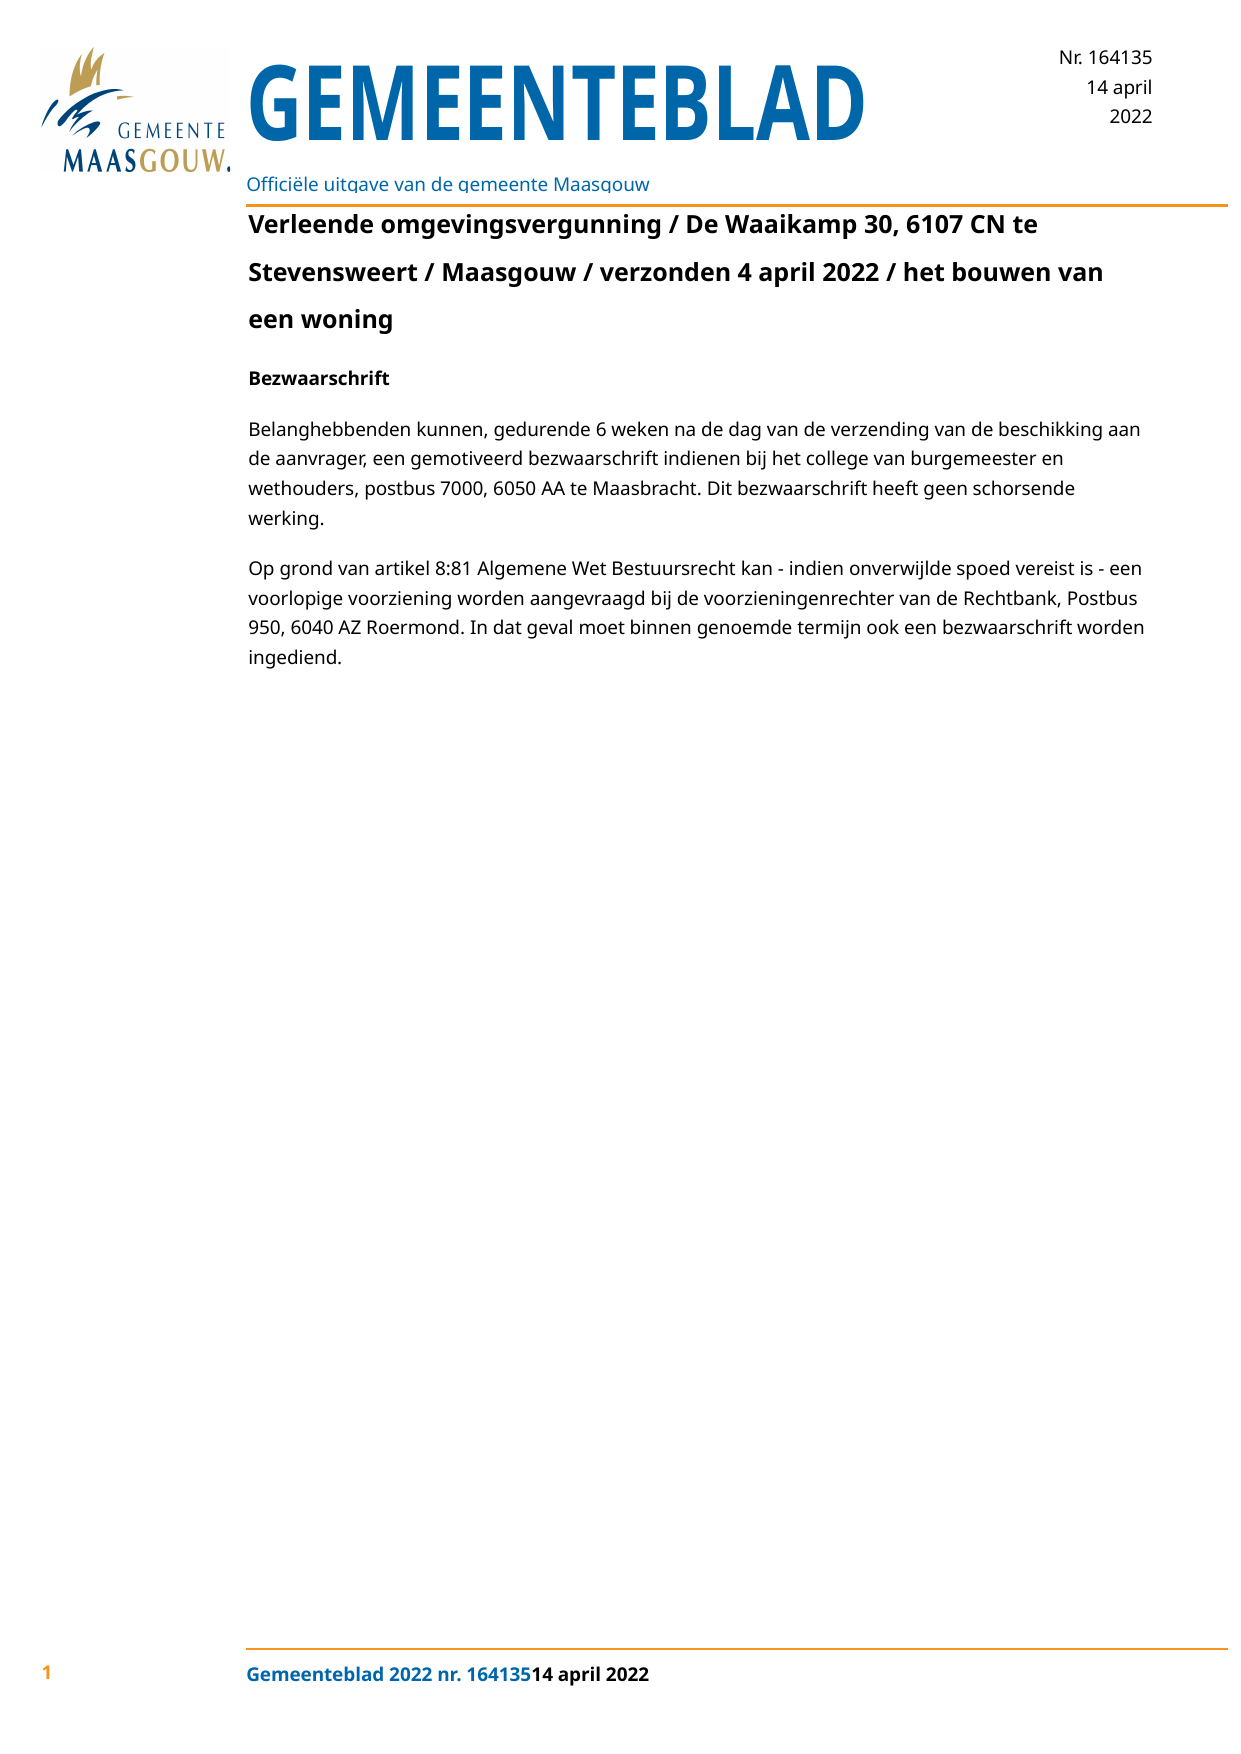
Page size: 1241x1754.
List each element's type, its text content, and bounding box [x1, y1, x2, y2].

text Bezwaarschrift [248, 366, 1152, 391]
text Op grond van artikel 8:81 Algemene Wet Bestuursrecht kan - indien onverwijlde spoed vereist is - een voorlopige voorziening worden aangevraagd bij de voorzieningenrechter van de Rechtbank, Postbus 950, 6040 AZ Roermond. In dat geval moet binnen genoemde termijn ook een bezwaarschrift worden ingediend. [248, 555, 1152, 669]
text Verleende omgevingsvergunning / De Waaikamp 30, 6107 CN te Stevensweert / Maasgouw / verzonden 4 april 2022 / het bouwen van een woning [248, 207, 1152, 336]
picture [41, 47, 231, 172]
text Belanghebbenden kunnen, gedurende 6 weken na de dag van de verzending van de beschikking aan de aanvrager, een gemotiveerd bezwaarschrift indienen bij het college van burgemeester en wethouders, postbus 7000, 6050 AA te Maasbracht. Dit bezwaarschrift heeft geen schorsende werking. [248, 416, 1152, 530]
